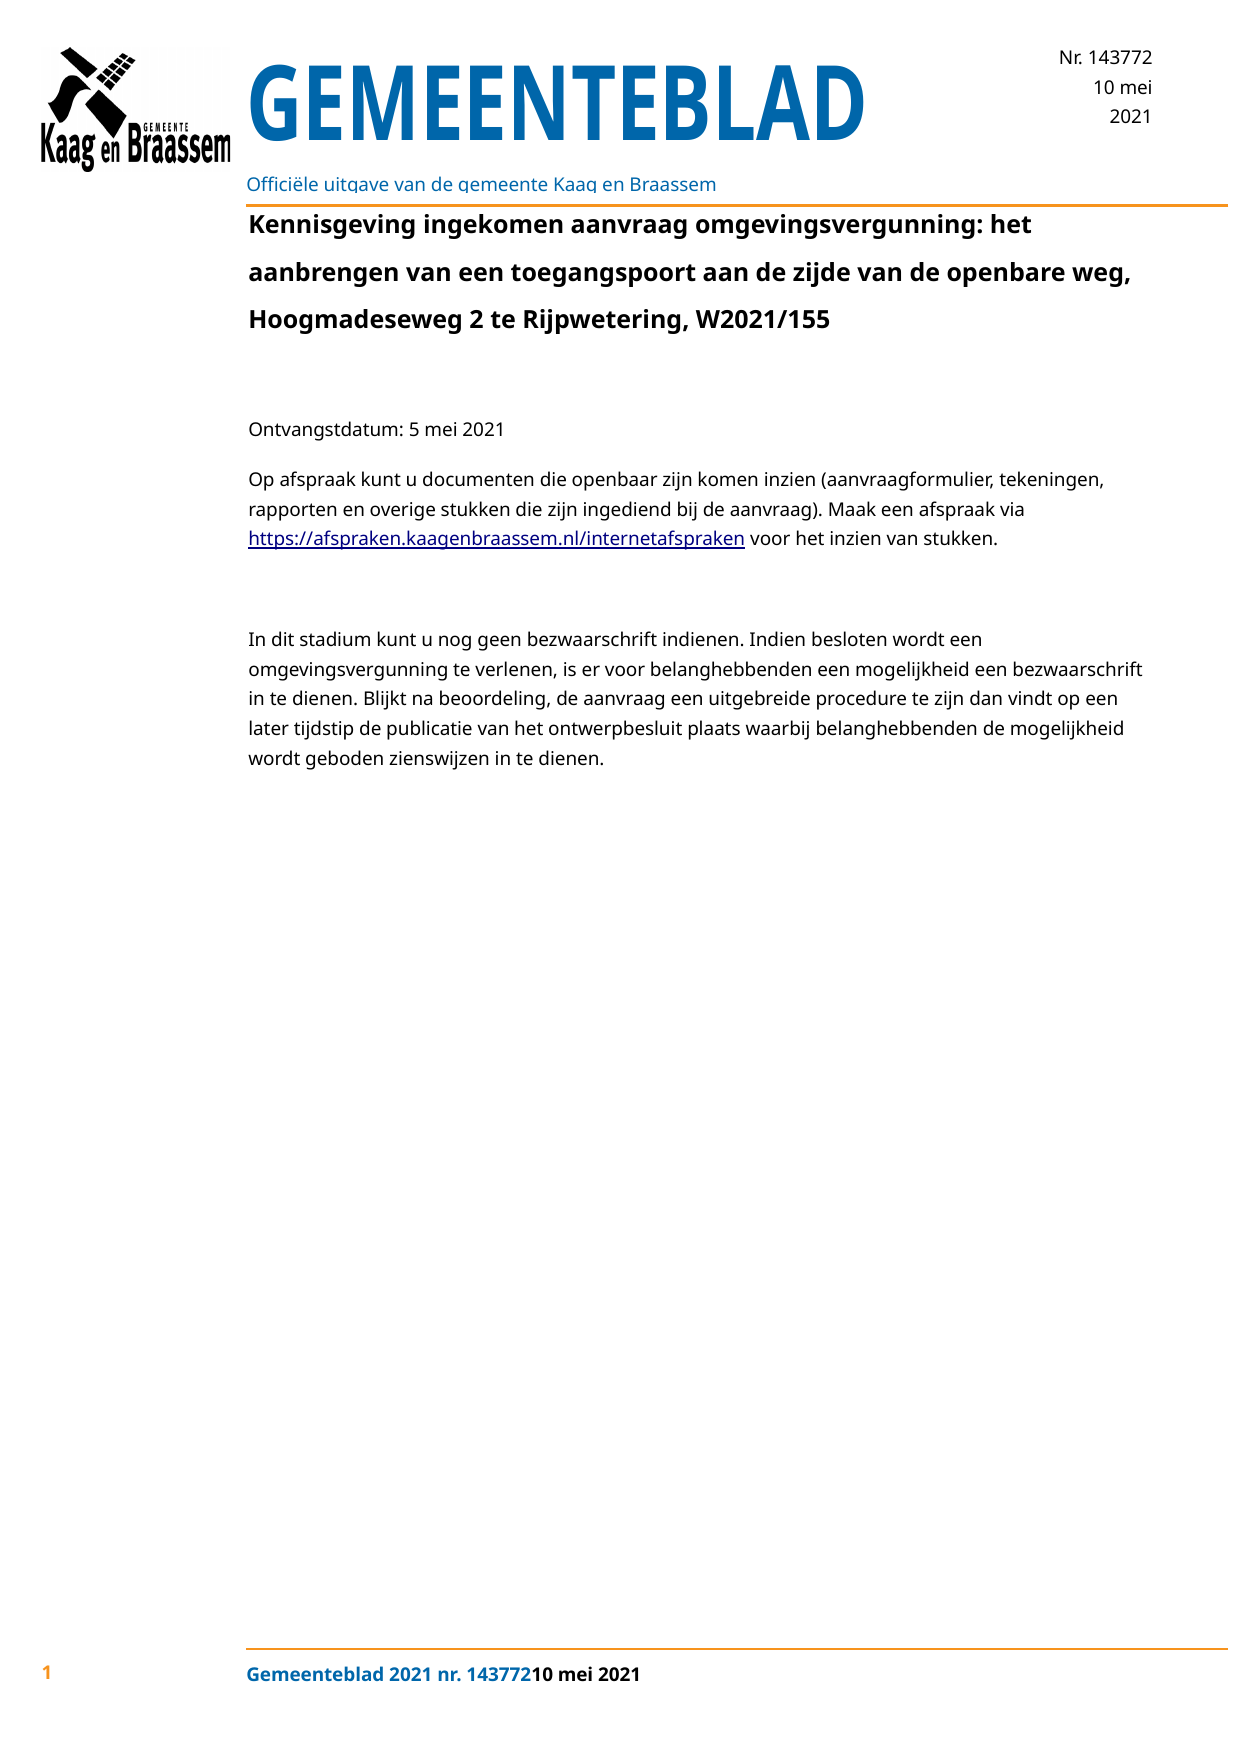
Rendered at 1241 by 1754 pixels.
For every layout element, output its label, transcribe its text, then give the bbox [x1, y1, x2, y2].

text Kennisgeving ingekomen aanvraag omgevingsvergunning: het aanbrengen van een toegangspoort aan de zijde van de openbare weg, Hoogmadeseweg 2 te Rijpwetering, W2021/155 [248, 207, 1152, 336]
text In dit stadium kunt u nog geen bezwaarschrift indienen. Indien besloten wordt een omgevingsvergunning te verlenen, is er voor belanghebbenden een mogelijkheid een bezwaarschrift in te dienen. Blijkt na beoordeling, de aanvraag een uitgebreide procedure te zijn dan vindt op een later tijdstip de publicatie van het ontwerpbesluit plaats waarbij belanghebbenden de mogelijkheid wordt geboden zienswijzen in te dienen. [248, 626, 1152, 770]
picture [41, 47, 231, 172]
text Op afspraak kunt u documenten die openbaar zijn komen inzien (aanvraagformulier, tekeningen, rapporten en overige stukken die zijn ingediend bij de aanvraag). Maak een afspraak via https://afspraken.kaagenbraassem.nl/internetafspraken voor het inzien van stukken. [248, 466, 1152, 551]
text Ontvangstdatum: 5 mei 2021 [248, 416, 1152, 442]
